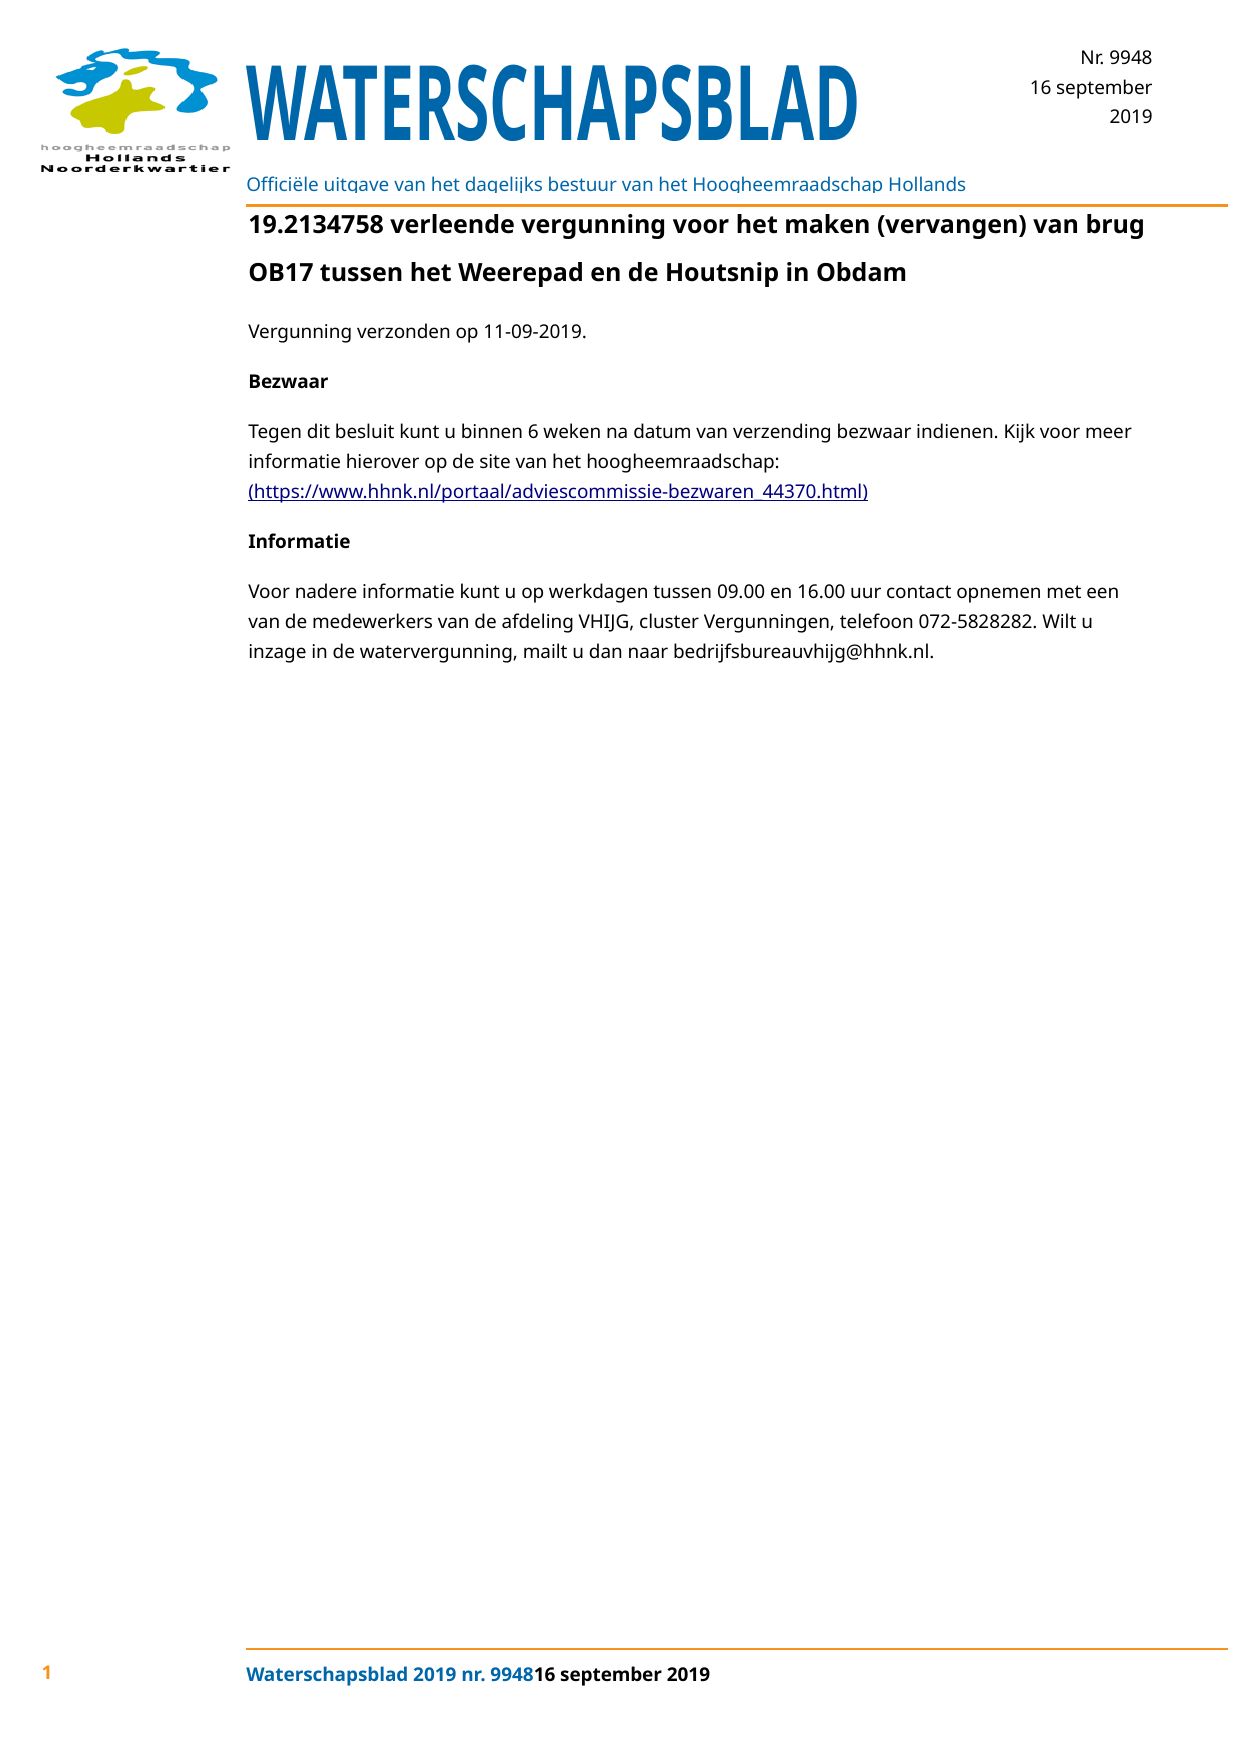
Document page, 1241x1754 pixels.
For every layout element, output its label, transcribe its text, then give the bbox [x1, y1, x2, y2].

text Vergunning verzonden op 11-09-2019. [248, 318, 1152, 344]
text Informatie [248, 528, 1152, 554]
text 19.2134758 verleende vergunning voor het maken (vervangen) van brug OB17 tussen het Weerepad en de Houtsnip in Obdam [248, 207, 1152, 288]
text Bezwaar [248, 368, 1152, 394]
text Tegen dit besluit kunt u binnen 6 weken na datum van verzending bezwaar indienen. Kijk voor meer informatie hierover op de site van het hoogheemraadschap: (https://www.hhnk.nl/portaal/adviescommissie-bezwaren_44370.html) [248, 419, 1152, 504]
picture [41, 47, 231, 172]
text Voor nadere informatie kunt u op werkdagen tussen 09.00 en 16.00 uur contact opnemen met een van de medewerkers van de afdeling VHIJG, cluster Vergunningen, telefoon 072-5828282. Wilt u inzage in de watervergunning, mailt u dan naar bedrijfsbureauvhijg@hhnk.nl. [248, 579, 1152, 664]
